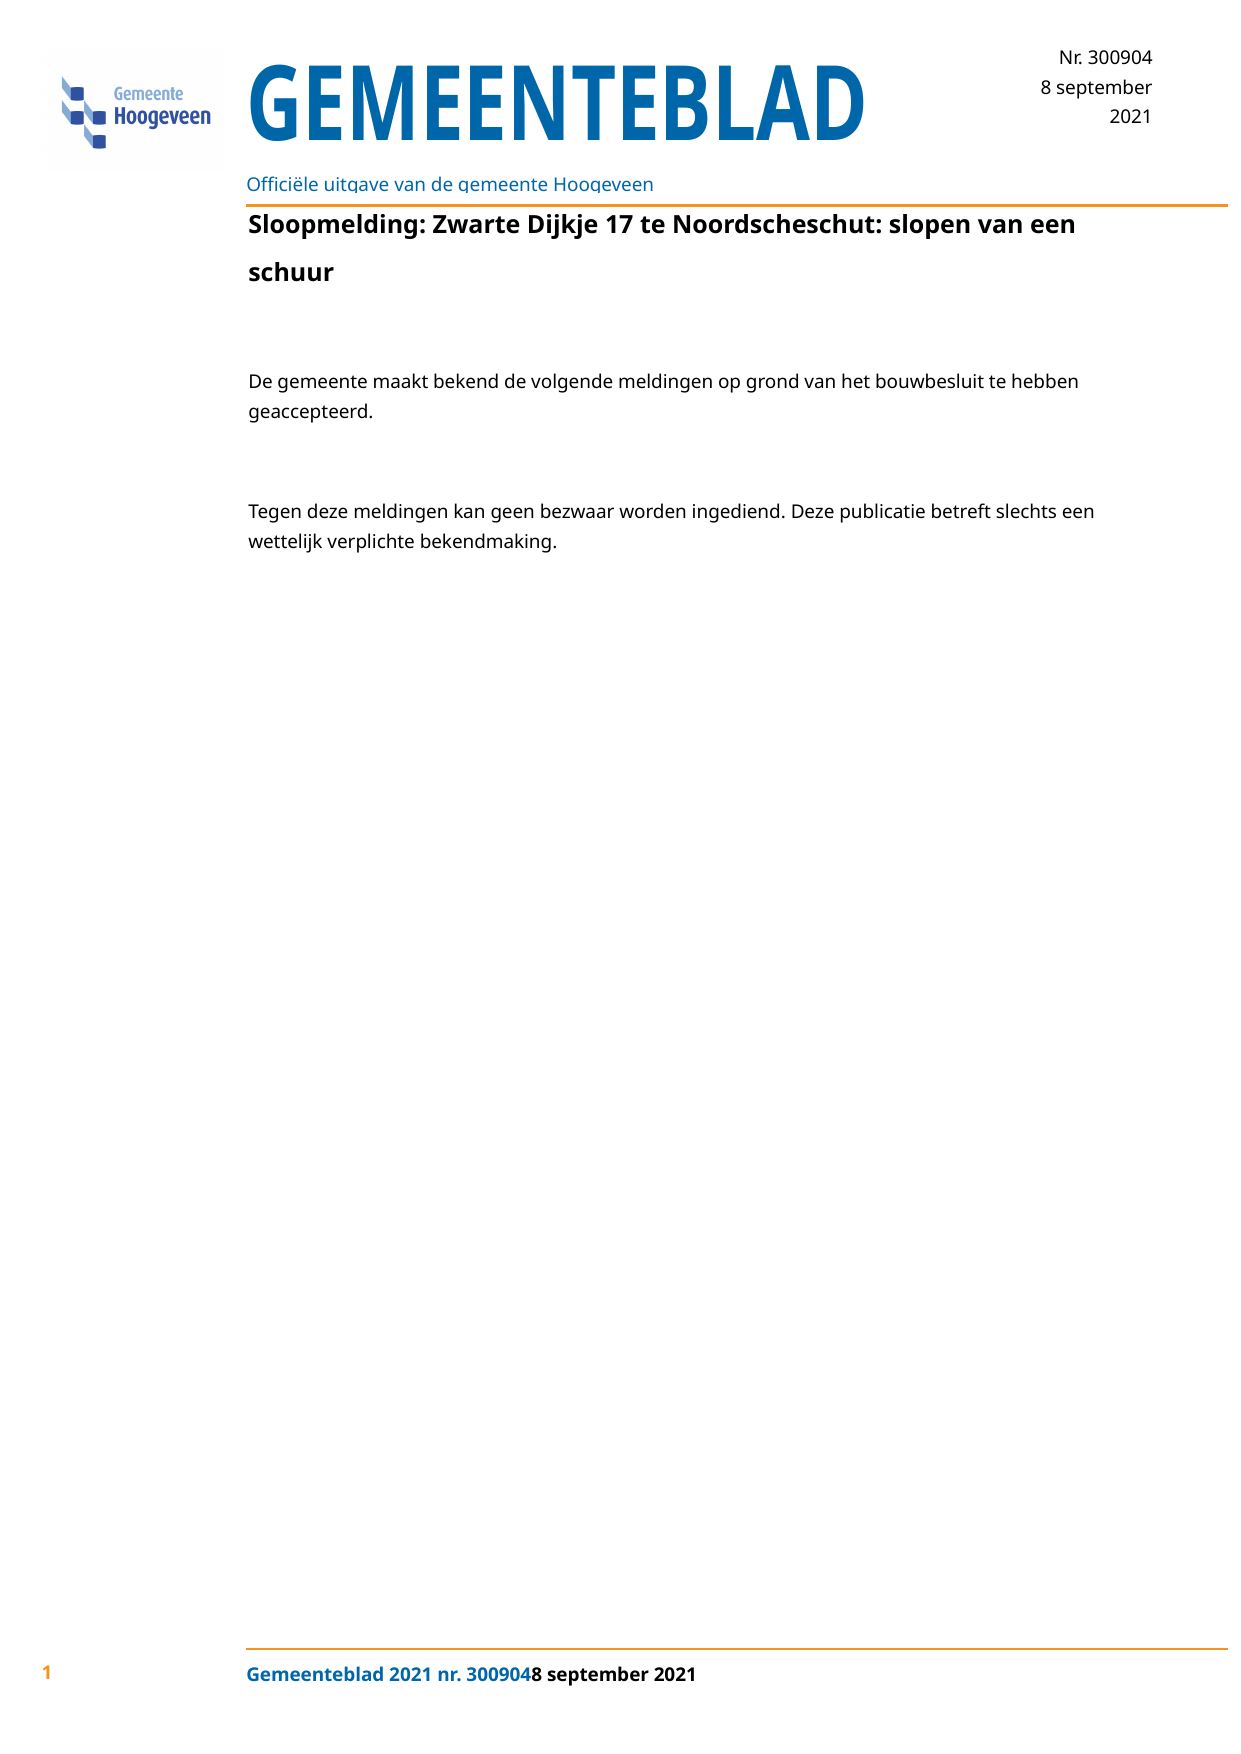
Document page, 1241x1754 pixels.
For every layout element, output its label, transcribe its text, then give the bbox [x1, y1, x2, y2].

text Sloopmelding: Zwarte Dijkje 17 te Noordscheschut: slopen van een schuur [248, 207, 1152, 288]
picture [41, 47, 231, 172]
text De gemeente maakt bekend de volgende meldingen op grond van het bouwbesluit te hebben geaccepteerd. [248, 368, 1152, 424]
text Tegen deze meldingen kan geen bezwaar worden ingediend. Deze publicatie betreft slechts een wettelijk verplichte bekendmaking. [248, 499, 1152, 554]
